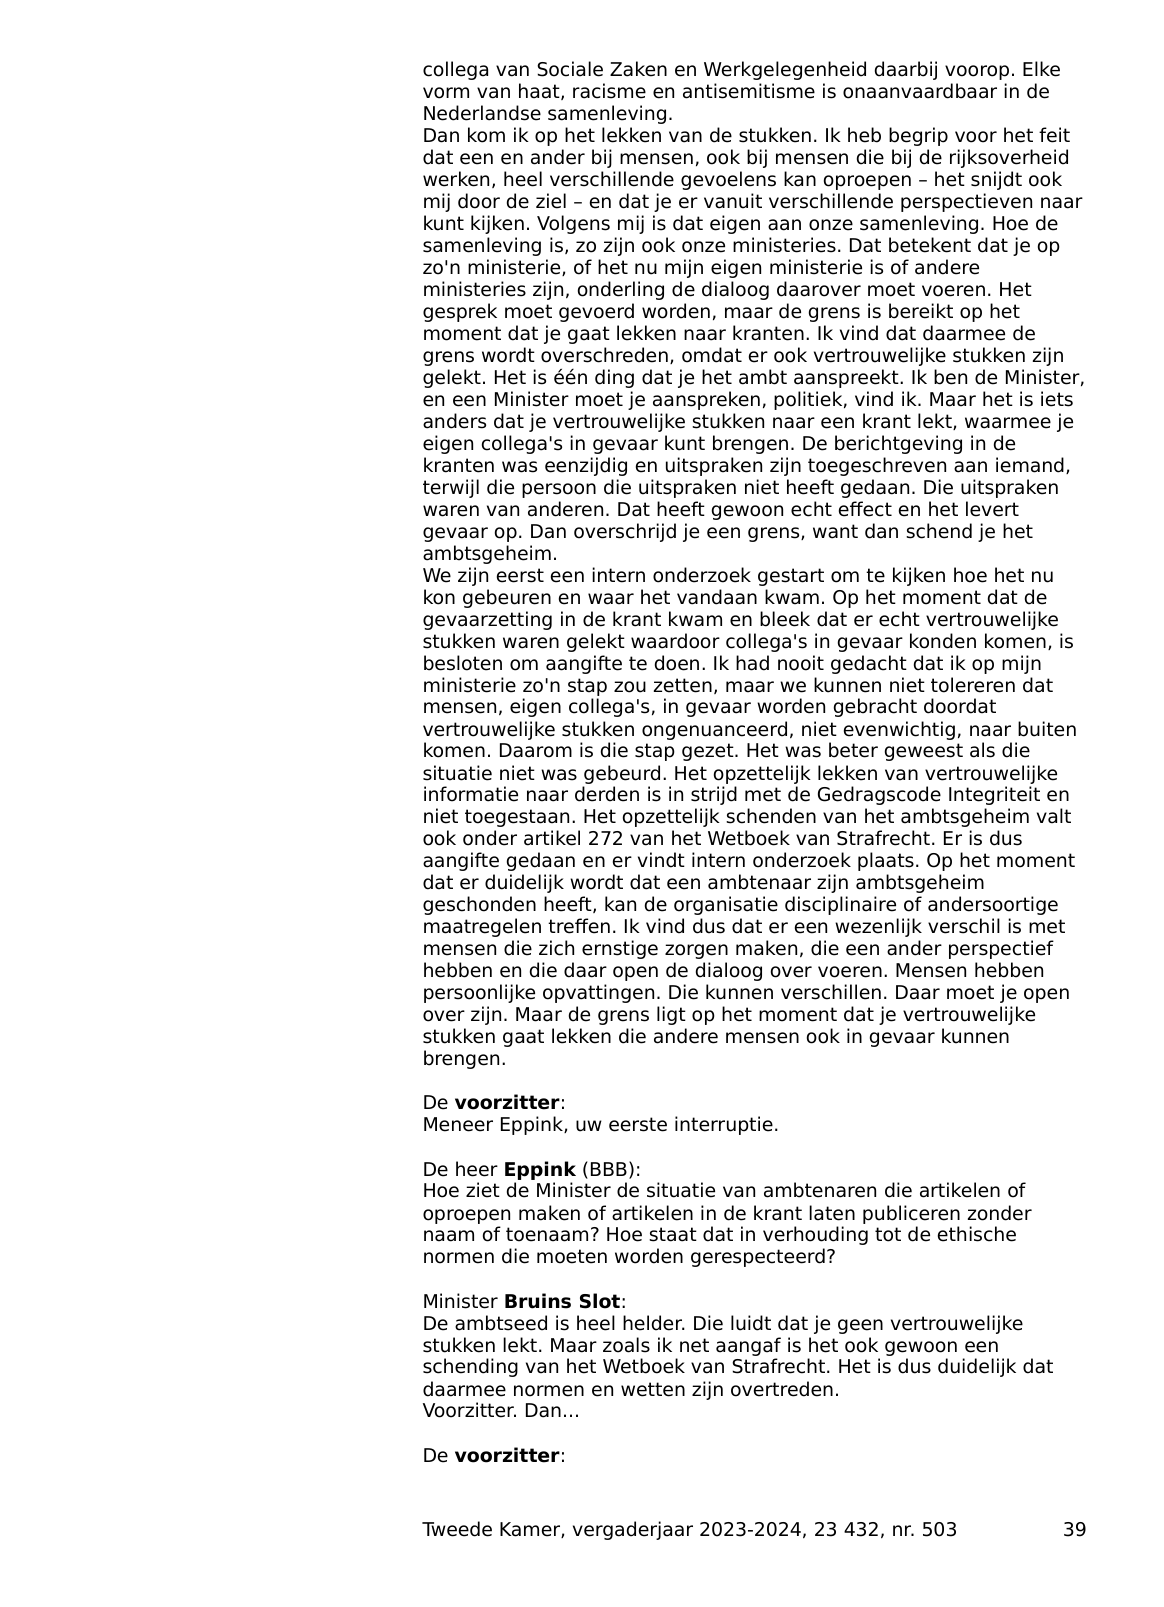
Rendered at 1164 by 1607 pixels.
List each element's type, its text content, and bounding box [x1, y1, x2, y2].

text Hoe ziet de Minister de situatie van ambtenaren die artikelen of oproepen maken of artikelen in de krant laten publiceren zonder naam of toenaam? Hoe staat dat in verhouding tot de ethische normen die moeten worden gerespecteerd? [422, 1180, 1087, 1268]
text De voorzitter: [422, 1092, 1087, 1114]
text Meneer Eppink, uw eerste interruptie. [422, 1114, 1087, 1136]
text Dan kom ik op het lekken van de stukken. Ik heb begrip voor het feit dat een en ander bij mensen, ook bij mensen die bij de rijksoverheid werken, heel verschillende gevoelens kan oproepen – het snijdt ook mij door de ziel – en dat je er vanuit verschillende perspectieven naar kunt kijken. Volgens mij is dat eigen aan onze samenleving. Hoe de samenleving is, zo zijn ook onze ministeries. Dat betekent dat je op zo'n ministerie, of het nu mijn eigen ministerie is of andere ministeries zijn, onderling de dialoog daarover moet voeren. Het gesprek moet gevoerd worden, maar de grens is bereikt op het moment dat je gaat lekken naar kranten. Ik vind dat daarmee de grens wordt overschreden, omdat er ook vertrouwelijke stukken zijn gelekt. Het is één ding dat je het ambt aanspreekt. Ik ben de Minister, en een Minister moet je aanspreken, politiek, vind ik. Maar het is iets anders dat je vertrouwelijke stukken naar een krant lekt, waarmee je eigen collega's in gevaar kunt brengen. De berichtgeving in de kranten was eenzijdig en uitspraken zijn toegeschreven aan iemand, terwijl die persoon die uitspraken niet heeft gedaan. Die uitspraken waren van anderen. Dat heeft gewoon echt effect en het levert gevaar op. Dan overschrijd je een grens, want dan schend je het ambtsgeheim. [422, 125, 1087, 564]
text Voorzitter. Dan... [422, 1400, 1087, 1422]
text We zijn eerst een intern onderzoek gestart om te kijken hoe het nu kon gebeuren en waar het vandaan kwam. Op het moment dat de gevaarzetting in de krant kwam en bleek dat er echt vertrouwelijke stukken waren gelekt waardoor collega's in gevaar konden komen, is besloten om aangifte te doen. Ik had nooit gedacht dat ik op mijn ministerie zo'n stap zou zetten, maar we kunnen niet tolereren dat mensen, eigen collega's, in gevaar worden gebracht doordat vertrouwelijke stukken ongenuanceerd, niet evenwichtig, naar buiten komen. Daarom is die stap gezet. Het was beter geweest als die situatie niet was gebeurd. Het opzettelijk lekken van vertrouwelijke informatie naar derden is in strijd met de Gedragscode Integriteit en niet toegestaan. Het opzettelijk schenden van het ambtsgeheim valt ook onder artikel 272 van het Wetboek van Strafrecht. Er is dus aangifte gedaan en er vindt intern onderzoek plaats. Op het moment dat er duidelijk wordt dat een ambtenaar zijn ambtsgeheim geschonden heeft, kan de organisatie disciplinaire of andersoortige maatregelen treffen. Ik vind dus dat er een wezenlijk verschil is met mensen die zich ernstige zorgen maken, die een ander perspectief hebben en die daar open de dialoog over voeren. Mensen hebben persoonlijke opvattingen. Die kunnen verschillen. Daar moet je open over zijn. Maar de grens ligt op het moment dat je vertrouwelijke stukken gaat lekken die andere mensen ook in gevaar kunnen brengen. [422, 564, 1087, 1070]
text De ambtseed is heel helder. Die luidt dat je geen vertrouwelijke stukken lekt. Maar zoals ik net aangaf is het ook gewoon een schending van het Wetboek van Strafrecht. Het is dus duidelijk dat daarmee normen en wetten zijn overtreden. [422, 1312, 1087, 1400]
text collega van Sociale Zaken en Werkgelegenheid daarbij voorop. Elke vorm van haat, racisme en antisemitisme is onaanvaardbaar in de Nederlandse samenleving. [422, 59, 1087, 125]
text De voorzitter: [422, 1444, 1087, 1467]
text Minister Bruins Slot: [422, 1291, 1087, 1312]
text De heer Eppink (BBB): [422, 1158, 1087, 1180]
